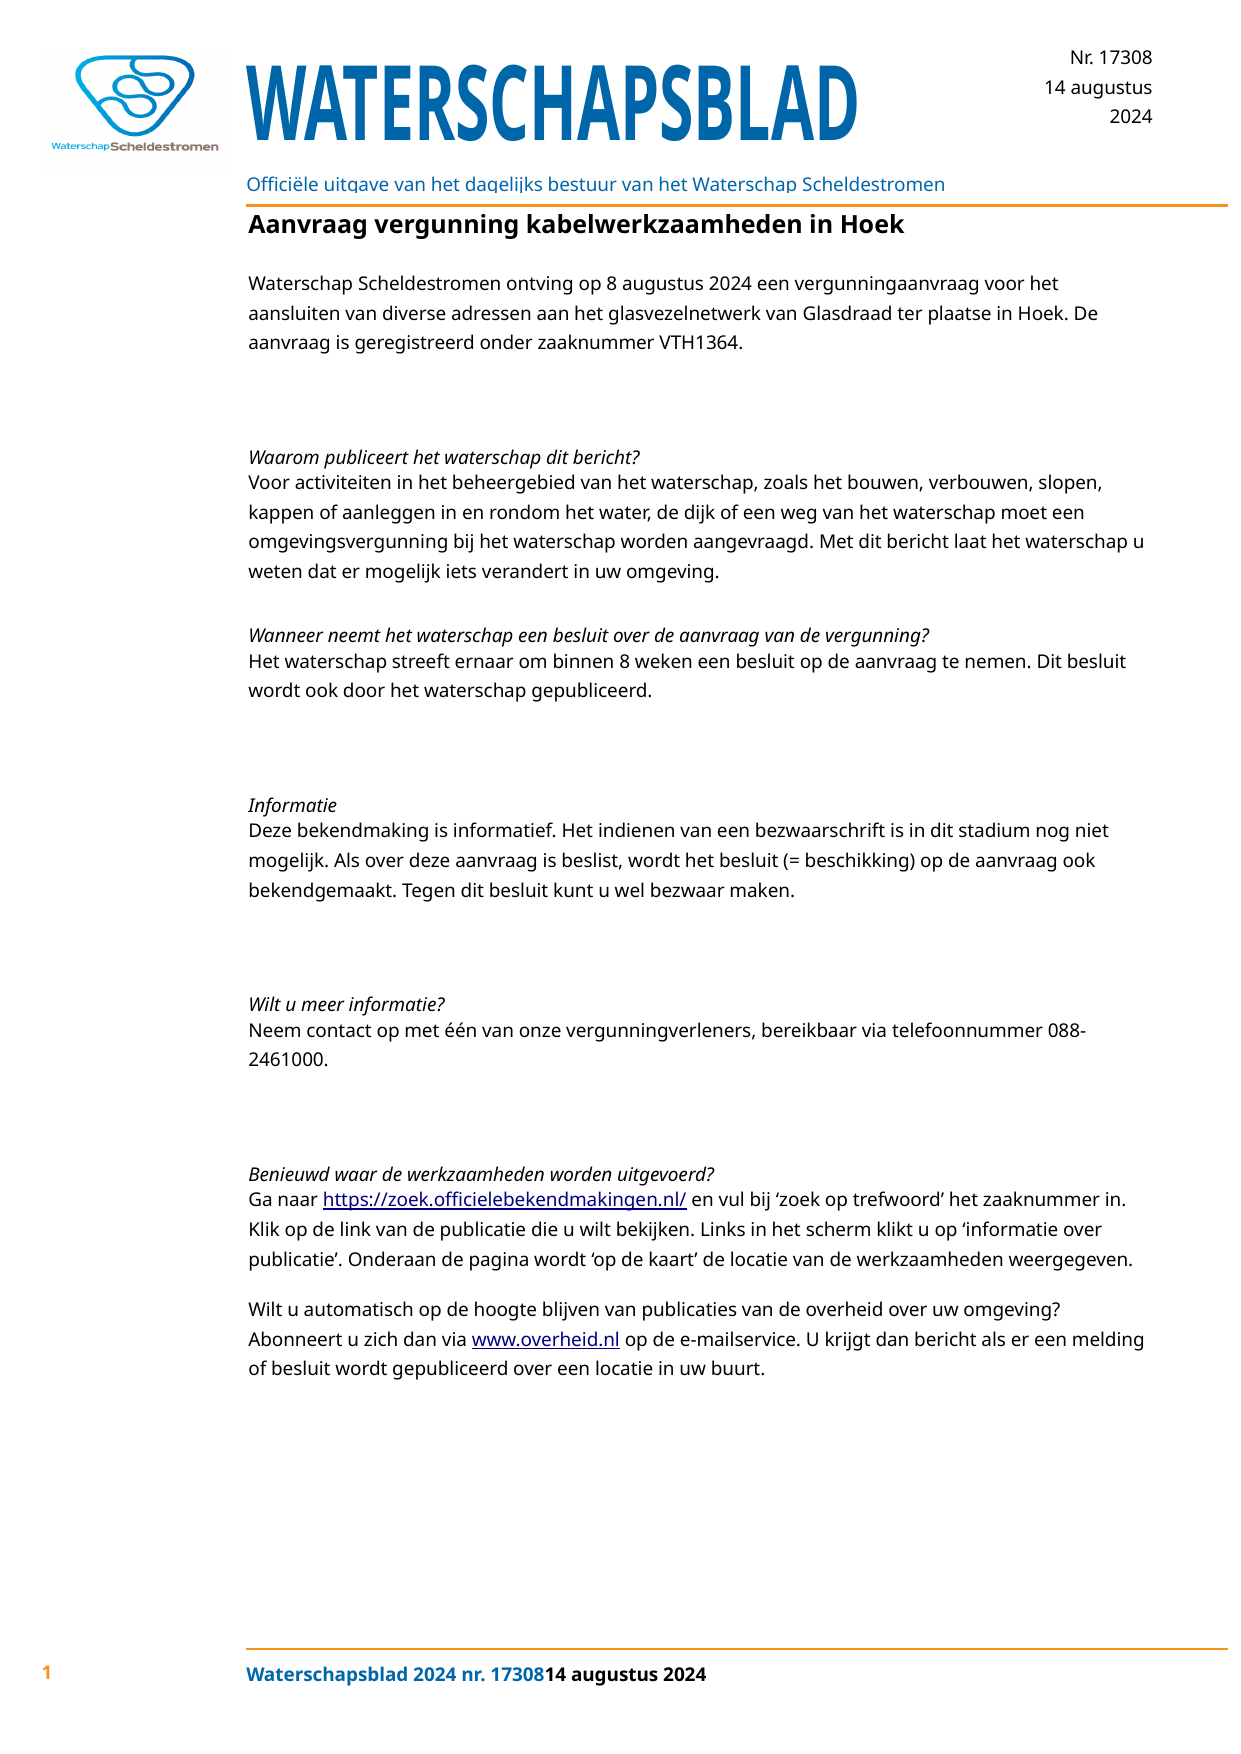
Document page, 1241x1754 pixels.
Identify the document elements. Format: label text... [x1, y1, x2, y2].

text Benieuwd waar de werkzaamheden worden uitgevoerd? [248, 1161, 1152, 1187]
text Informatie [248, 792, 1152, 818]
text Wilt u meer informatie? [248, 991, 1152, 1017]
text Waarom publiceert het waterschap dit bericht? [248, 444, 1152, 469]
picture [41, 47, 231, 172]
text Wanneer neemt het waterschap een besluit over de aanvraag van de vergunning? [248, 622, 1152, 648]
text Neem contact op met één van onze vergunningverleners, bereikbaar via telefoonnummer 088-2461000. [248, 1017, 1152, 1072]
text Voor activiteiten in het beheergebied van het waterschap, zoals het bouwen, verbouwen, slopen, kappen of aanleggen in en rondom het water, de dijk of een weg van het waterschap moet een omgevingsvergunning bij het waterschap worden aangevraagd. Met dit bericht laat het waterschap u weten dat er mogelijk iets verandert in uw omgeving. [248, 469, 1152, 584]
text Het waterschap streeft ernaar om binnen 8 weken een besluit op de aanvraag te nemen. Dit besluit wordt ook door het waterschap gepubliceerd. [248, 648, 1152, 703]
text Deze bekendmaking is informatief. Het indienen van een bezwaarschrift is in dit stadium nog niet mogelijk. Als over deze aanvraag is beslist, wordt het besluit (= beschikking) op de aanvraag ook bekendgemaakt. Tegen dit besluit kunt u wel bezwaar maken. [248, 818, 1152, 903]
text Aanvraag vergunning kabelwerkzaamheden in Hoek [248, 207, 1152, 241]
text Wilt u automatisch op de hoogte blijven van publicaties van de overheid over uw omgeving? Abonneert u zich dan via www.overheid.nl op de e-mailservice. U krijgt dan bericht als er een melding of besluit wordt gepubliceerd over een locatie in uw buurt. [248, 1296, 1152, 1381]
text Waterschap Scheldestromen ontving op 8 augustus 2024 een vergunningaanvraag voor het aansluiten van diverse adressen aan het glasvezelnetwerk van Glasdraad ter plaatse in Hoek. De aanvraag is geregistreerd onder zaaknummer VTH1364. [248, 270, 1152, 355]
text Ga naar https://zoek.officielebekendmakingen.nl/ en vul bij ‘zoek op trefwoord’ het zaaknummer in. Klik op de link van de publicatie die u wilt bekijken. Links in het scherm klikt u op ‘informatie over publicatie’. Onderaan de pagina wordt ‘op de kaart’ de locatie van de werkzaamheden weergegeven. [248, 1187, 1152, 1272]
